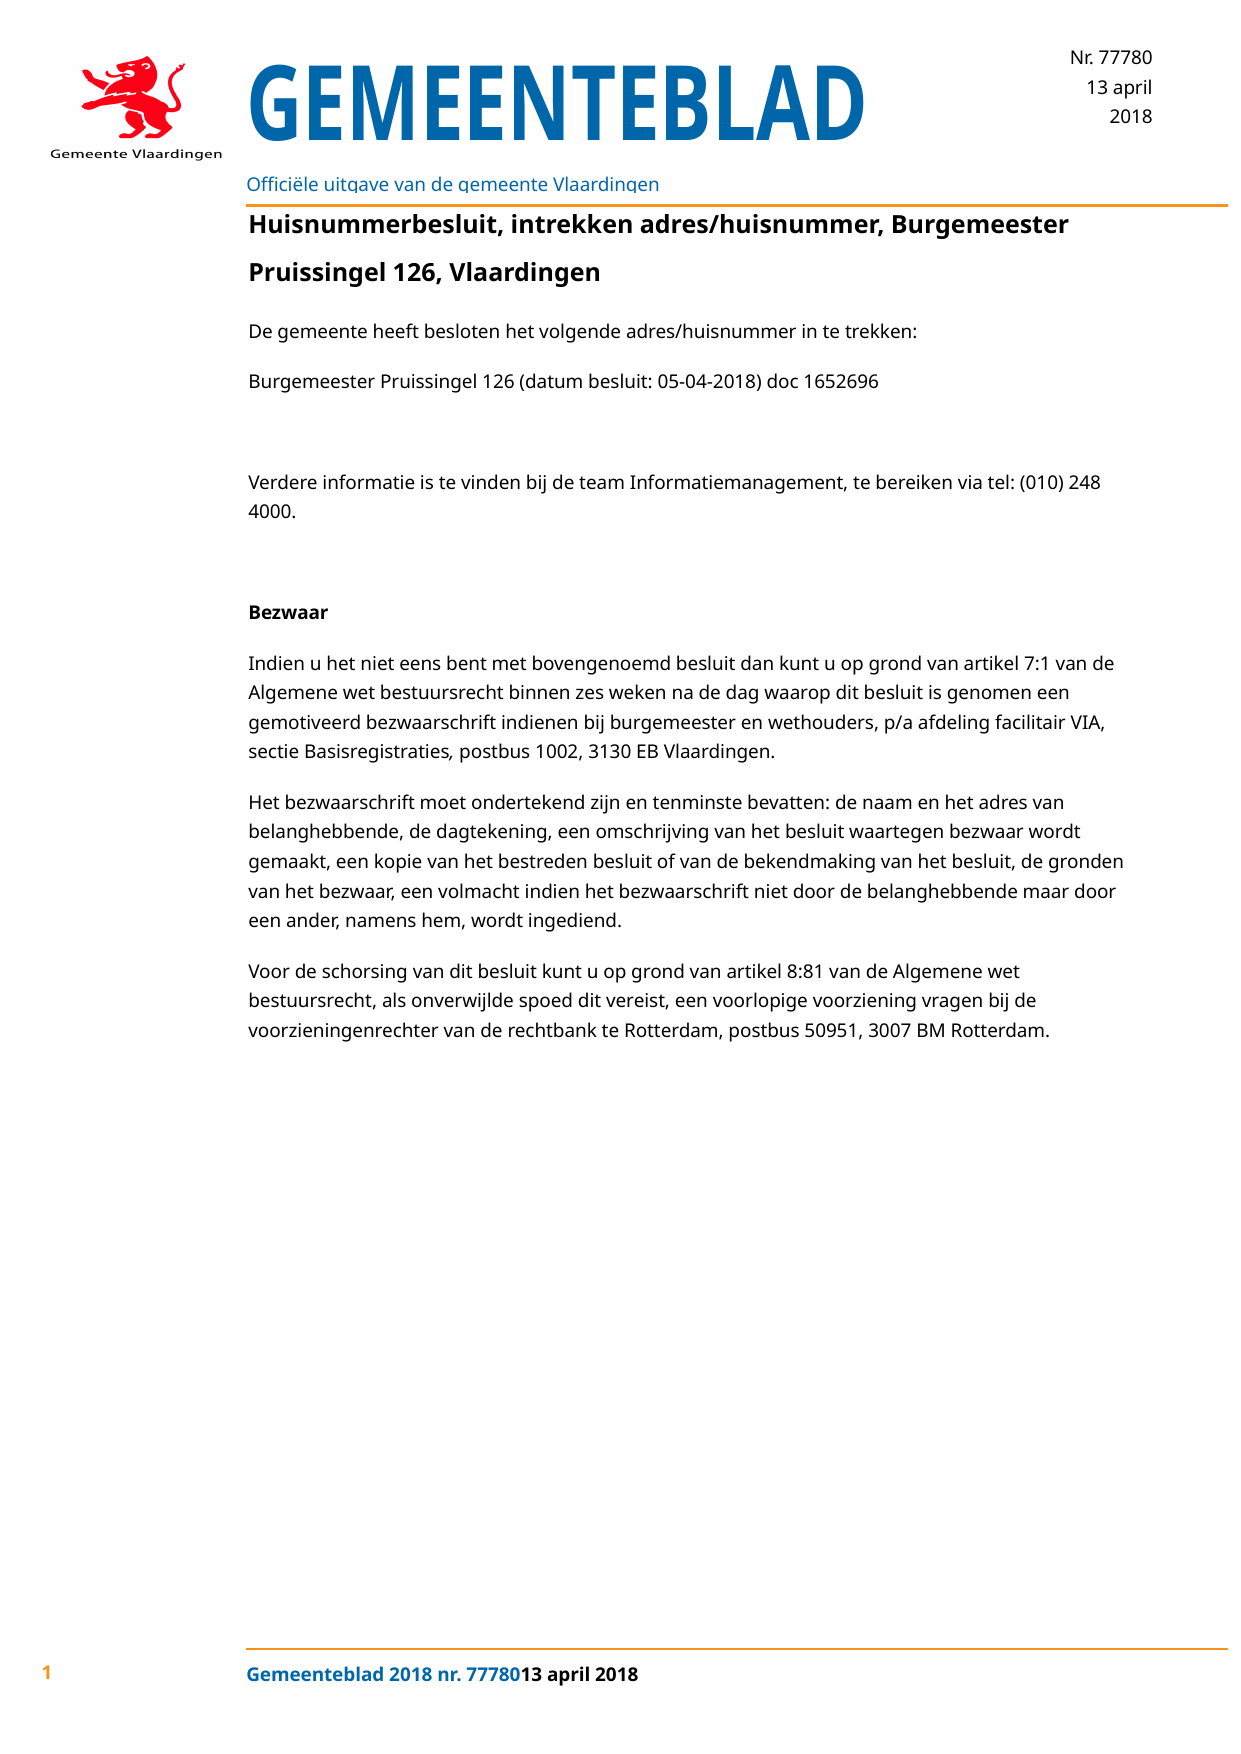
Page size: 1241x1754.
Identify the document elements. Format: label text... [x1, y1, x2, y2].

text Indien u het niet eens bent met bovengenoemd besluit dan kunt u op grond van artikel 7:1 van de Algemene wet bestuursrecht binnen zes weken na de dag waarop dit besluit is genomen een gemotiveerd bezwaarschrift indienen bij burgemeester en wethouders, p/a afdeling facilitair VIA, sectie Basisregistraties, postbus 1002, 3130 EB Vlaardingen. [248, 650, 1152, 764]
text De gemeente heeft besloten het volgende adres/huisnummer in te trekken: [248, 318, 1152, 344]
text Voor de schorsing van dit besluit kunt u op grond van artikel 8:81 van de Algemene wet bestuursrecht, als onverwijlde spoed dit vereist, een voorlopige voorziening vragen bij de voorzieningenrechter van de rechtbank te Rotterdam, postbus 50951, 3007 BM Rotterdam. [248, 958, 1152, 1043]
text Bezwaar [248, 599, 1152, 625]
text Verdere informatie is te vinden bij de team Informatiemanagement, te bereiken via tel: (010) 248 4000. [248, 469, 1152, 524]
text Huisnummerbesluit, intrekken adres/huisnummer, Burgemeester Pruissingel 126, Vlaardingen [248, 207, 1152, 288]
picture [41, 47, 231, 172]
text Burgemeester Pruissingel 126 (datum besluit: 05-04-2018) doc 1652696 [248, 368, 1152, 394]
text Het bezwaarschrift moet ondertekend zijn en tenminste bevatten: de naam en het adres van belanghebbende, de dagtekening, een omschrijving van het besluit waartegen bezwaar wordt gemaakt, een kopie van het bestreden besluit of van de bekendmaking van het besluit, de gronden van het bezwaar, een volmacht indien het bezwaarschrift niet door de belanghebbende maar door een ander, namens hem, wordt ingediend. [248, 789, 1152, 933]
